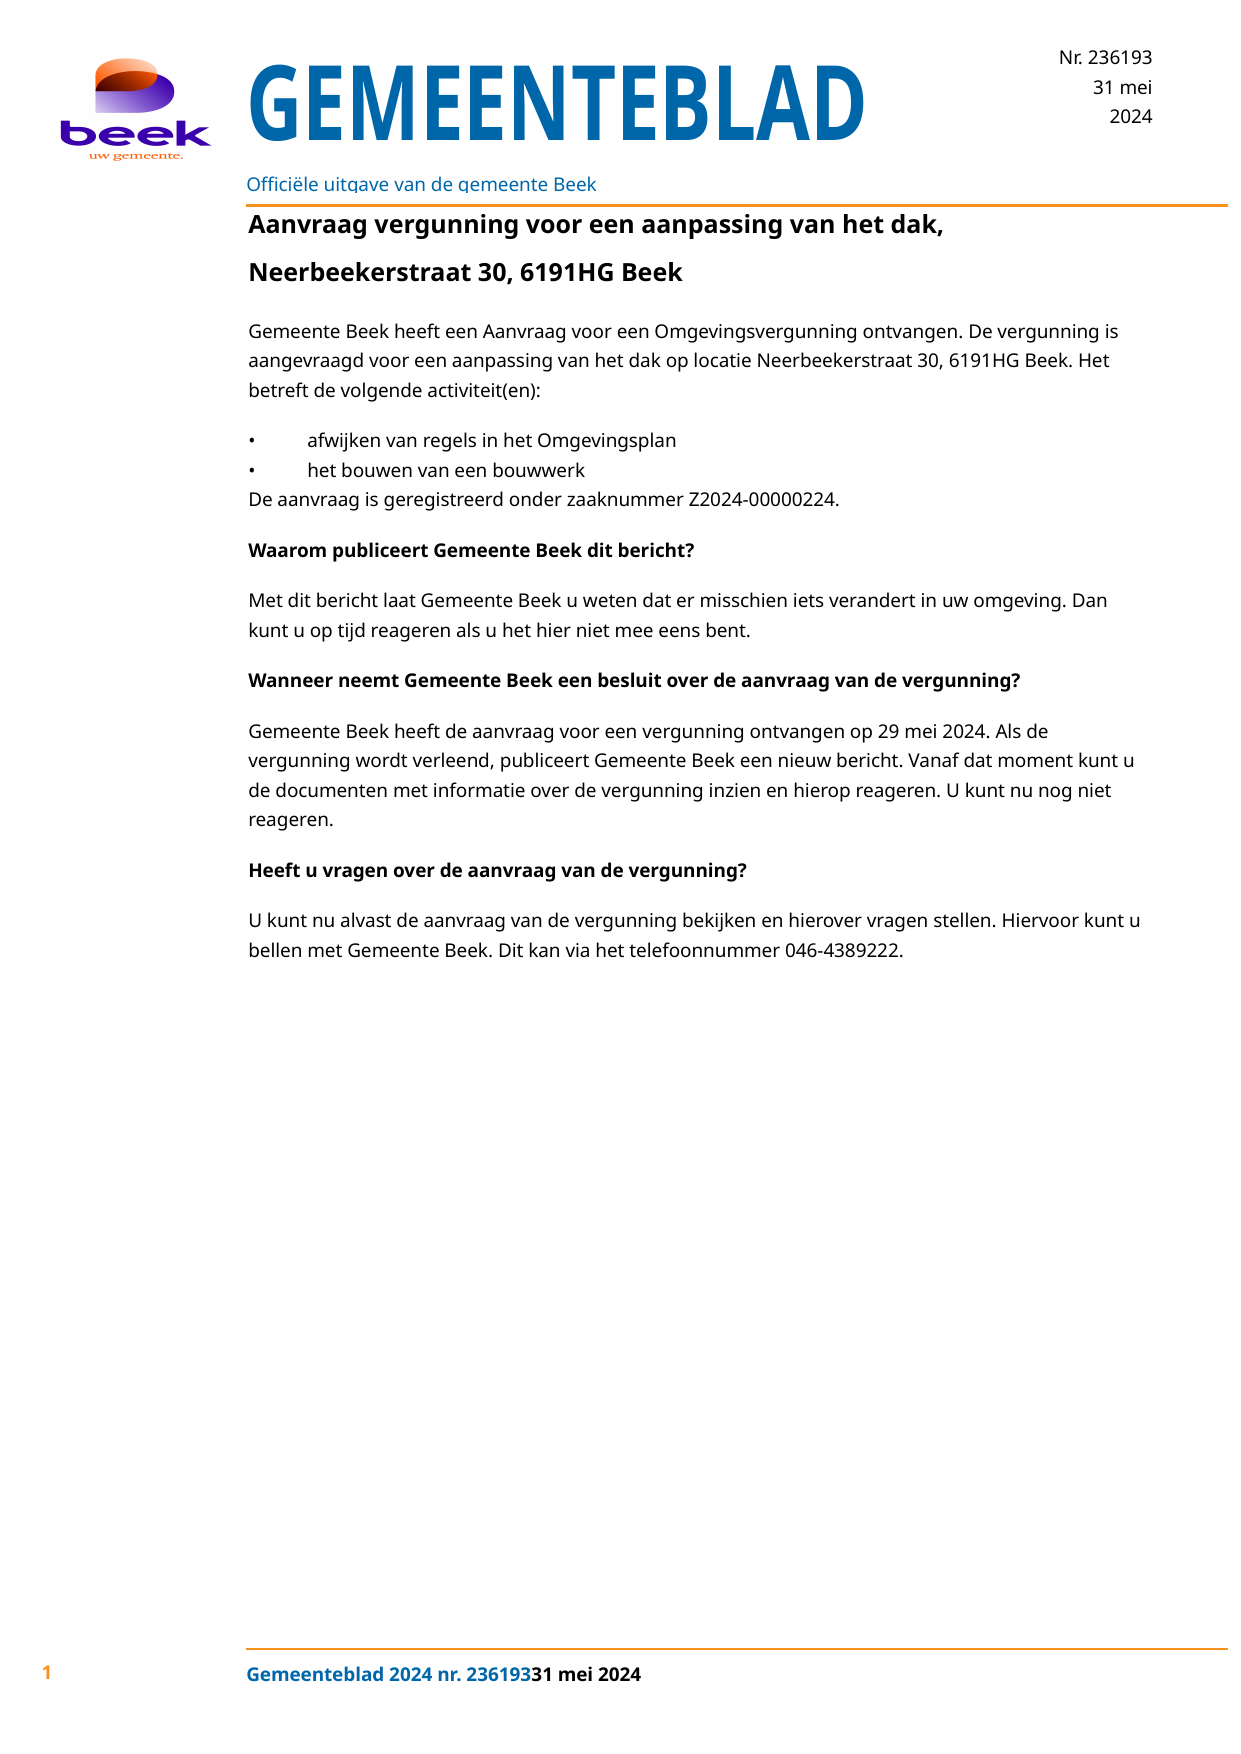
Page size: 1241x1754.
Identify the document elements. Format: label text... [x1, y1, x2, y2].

text Heeft u vragen over de aanvraag van de vergunning? [248, 857, 1152, 883]
text Gemeente Beek heeft een Aanvraag voor een Omgevingsvergunning ontvangen. De vergunning is aangevraagd voor een aanpassing van het dak op locatie Neerbeekerstraat 30, 6191HG Beek. Het betreft de volgende activiteit(en): [248, 318, 1152, 403]
list het bouwen van een bouwwerk [248, 457, 1152, 483]
list afwijken van regels in het Omgevingsplan [248, 427, 1152, 453]
text U kunt nu alvast de aanvraag van de vergunning bekijken en hierover vragen stellen. Hiervoor kunt u bellen met Gemeente Beek. Dit kan via het telefoonnummer 046-4389222. [248, 907, 1152, 963]
text Gemeente Beek heeft de aanvraag voor een vergunning ontvangen op 29 mei 2024. Als de vergunning wordt verleend, publiceert Gemeente Beek een nieuw bericht. Vanaf dat moment kunt u de documenten met informatie over de vergunning inzien en hierop reageren. U kunt nu nog niet reageren. [248, 718, 1152, 832]
text Waarom publiceert Gemeente Beek dit bericht? [248, 537, 1152, 563]
text Aanvraag vergunning voor een aanpassing van het dak, Neerbeekerstraat 30, 6191HG Beek [248, 207, 1152, 288]
text Wanneer neemt Gemeente Beek een besluit over de aanvraag van de vergunning? [248, 667, 1152, 693]
text De aanvraag is geregistreerd onder zaaknummer Z2024-00000224. [248, 487, 1152, 512]
text Met dit bericht laat Gemeente Beek u weten dat er misschien iets verandert in uw omgeving. Dan kunt u op tijd reageren als u het hier niet mee eens bent. [248, 587, 1152, 643]
picture [41, 47, 231, 172]
